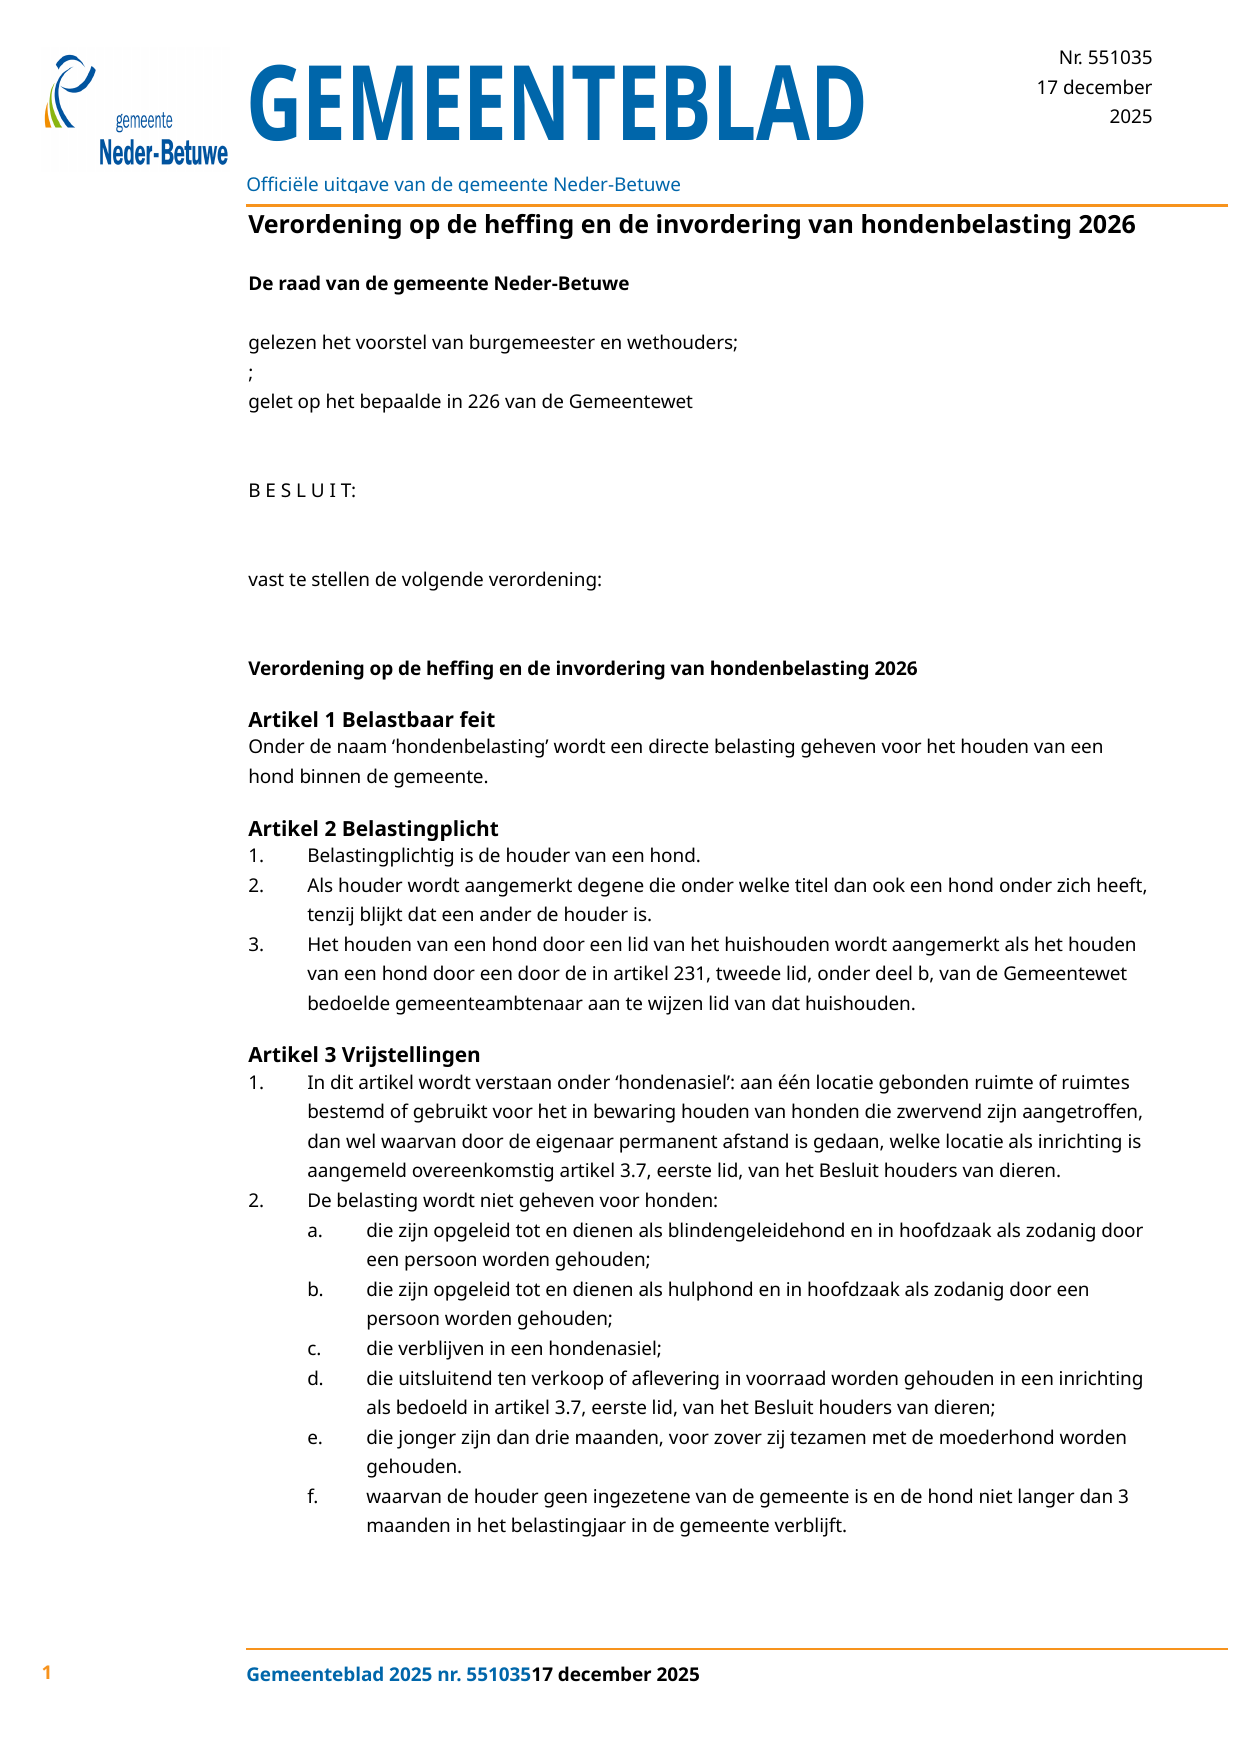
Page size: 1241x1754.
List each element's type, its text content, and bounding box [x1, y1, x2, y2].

list Het houden van een hond door een lid van het huishouden wordt aangemerkt als het houden van een hond door een door de in artikel 231, tweede lid, onder deel b, van de Gemeentewet bedoelde gemeenteambtenaar aan te wijzen lid van dat huishouden. [248, 931, 1152, 1016]
list die uitsluitend ten verkoop of aflevering in voorraad worden gehouden in een inrichting als bedoeld in artikel 3.7, eerste lid, van het Besluit houders van dieren; [307, 1365, 1152, 1420]
text Verordening op de heffing en de invordering van hondenbelasting 2026 [248, 655, 1152, 681]
text gelet op het bepaalde in 226 van de Gemeentewet [248, 389, 1152, 414]
text ; [248, 359, 1152, 385]
text Artikel 2 Belastingplicht [248, 814, 1152, 842]
text Verordening op de heffing en de invordering van hondenbelasting 2026 [248, 207, 1152, 241]
text gelezen het voorstel van burgemeester en wethouders; [248, 329, 1152, 355]
list waarvan de houder geen ingezetene van de gemeente is en de hond niet langer dan 3 maanden in het belastingjaar in de gemeente verblijft. [307, 1483, 1152, 1538]
text De raad van de gemeente Neder-Betuwe [248, 270, 1152, 296]
list die zijn opgeleid tot en dienen als hulphond en in hoofdzaak als zodanig door een persoon worden gehouden; [307, 1276, 1152, 1331]
text Artikel 3 Vrijstellingen [248, 1041, 1152, 1069]
text Onder de naam ‘hondenbelasting’ wordt een directe belasting geheven voor het houden van een hond binnen de gemeente. [248, 734, 1152, 789]
picture [41, 47, 231, 172]
text B E S L U I T: [248, 477, 1152, 503]
list die jonger zijn dan drie maanden, voor zover zij tezamen met de moederhond worden gehouden. [307, 1424, 1152, 1479]
text vast te stellen de volgende verordening: [248, 566, 1152, 592]
list Als houder wordt aangemerkt degene die onder welke titel dan ook een hond onder zich heeft, tenzij blijkt dat een ander de houder is. [248, 872, 1152, 927]
list Belastingplichtig is de houder van een hond. [248, 842, 1152, 868]
list De belasting wordt niet geheven voor honden: [248, 1187, 1152, 1213]
list In dit artikel wordt verstaan onder ‘hondenasiel’: aan één locatie gebonden ruimte of ruimtes bestemd of gebruikt voor het in bewaring houden van honden die zwervend zijn aangetroffen, dan wel waarvan door de eigenaar permanent afstand is gedaan, welke locatie als inrichting is aangemeld overeenkomstig artikel 3.7, eerste lid, van het Besluit houders van dieren. [248, 1069, 1152, 1183]
text Artikel 1 Belastbaar feit [248, 705, 1152, 734]
list die verblijven in een hondenasiel; [307, 1335, 1152, 1361]
list die zijn opgeleid tot en dienen als blindengeleidehond en in hoofdzaak als zodanig door een persoon worden gehouden; [307, 1217, 1152, 1272]
